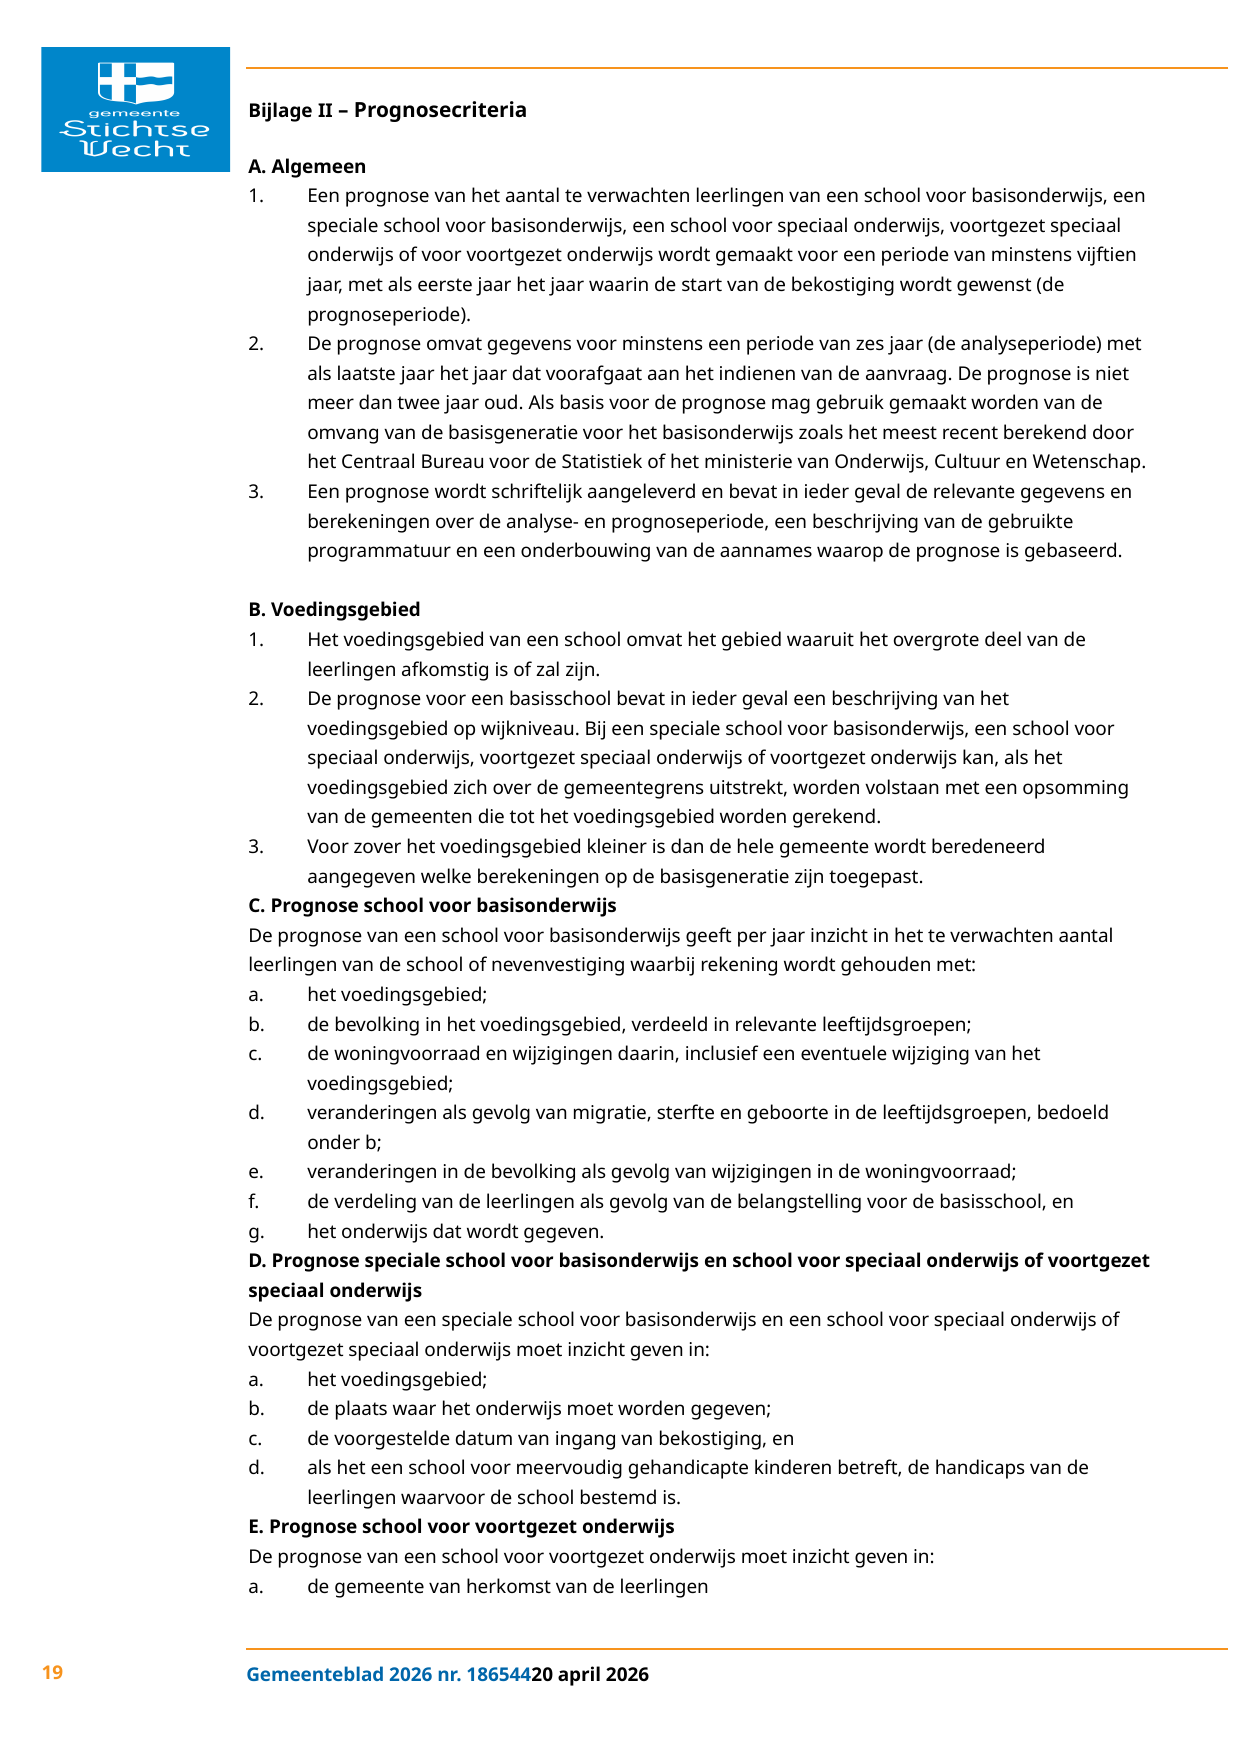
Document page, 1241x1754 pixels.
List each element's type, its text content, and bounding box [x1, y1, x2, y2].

text De prognose van een school voor voortgezet onderwijs moet inzicht geven in: [248, 1543, 1152, 1569]
list de verdeling van de leerlingen als gevolg van de belangstelling voor de basisschool, en [248, 1188, 1152, 1214]
text E. Prognose school voor voortgezet onderwijs [248, 1514, 1152, 1539]
list Het voedingsgebied van een school omvat het gebied waaruit het overgrote deel van de leerlingen afkomstig is of zal zijn. [248, 626, 1152, 682]
text C. Prognose school voor basisonderwijs [248, 892, 1152, 918]
text De prognose van een speciale school voor basisonderwijs en een school voor speciaal onderwijs of voortgezet speciaal onderwijs moet inzicht geven in: [248, 1307, 1152, 1362]
list veranderingen als gevolg van migratie, sterfte en geboorte in de leeftijdsgroepen, bedoeld onder b; [248, 1099, 1152, 1155]
list Een prognose wordt schriftelijk aangeleverd en bevat in ieder geval de relevante gegevens en berekeningen over de analyse- en prognoseperiode, een beschrijving van de gebruikte programmatuur en een onderbouwing van de aannames waarop de prognose is gebaseerd. [248, 478, 1152, 563]
picture [137, 63, 174, 103]
list veranderingen in de bevolking als gevolg van wijzigingen in de woningvoorraad; [248, 1159, 1152, 1184]
list de woningvoorraad en wijzigingen daarin, inclusief een eventuele wijziging van het voedingsgebied; [248, 1040, 1152, 1096]
list het voedingsgebied; [248, 981, 1152, 1007]
list de bevolking in het voedingsgebied, verdeeld in relevante leeftijdsgroepen; [248, 1011, 1152, 1037]
list het onderwijs dat wordt gegeven. [248, 1218, 1152, 1244]
list de gemeente van herkomst van de leerlingen [248, 1573, 1152, 1599]
list De prognose omvat gegevens voor minstens een periode van zes jaar (de analyseperiode) met als laatste jaar het jaar dat voorafgaat aan het indienen van de aanvraag. De prognose is niet meer dan twee jaar oud. Als basis voor de prognose mag gebruik gemaakt worden van de omvang van de basisgeneratie voor het basisonderwijs zoals het meest recent berekend door het Centraal Bureau voor de Statistiek of het ministerie van Onderwijs, Cultuur en Wetenschap. [248, 330, 1152, 474]
list De prognose voor een basisschool bevat in ieder geval een beschrijving van het voedingsgebied op wijkniveau. Bij een speciale school voor basisonderwijs, een school voor speciaal onderwijs, voortgezet speciaal onderwijs of voortgezet onderwijs kan, als het voedingsgebied zich over de gemeentegrens uitstrekt, worden volstaan met een opsomming van de gemeenten die tot het voedingsgebied worden gerekend. [248, 685, 1152, 829]
text A. Algemeen [248, 153, 1152, 179]
text D. Prognose speciale school voor basisonderwijs en school voor speciaal onderwijs of voortgezet speciaal onderwijs [248, 1247, 1152, 1303]
text B. Voedingsgebied [248, 597, 1152, 622]
list Een prognose van het aantal te verwachten leerlingen van een school voor basisonderwijs, een speciale school voor basisonderwijs, een school voor speciaal onderwijs, voortgezet speciaal onderwijs of voor voortgezet onderwijs wordt gemaakt voor een periode van minstens vijftien jaar, met als eerste jaar het jaar waarin de start van de bekostiging wordt gewenst (de prognoseperiode). [248, 182, 1152, 327]
list het voedingsgebied; [248, 1366, 1152, 1392]
list de plaats waar het onderwijs moet worden gegeven; [248, 1395, 1152, 1421]
list als het een school voor meervoudig gehandicapte kinderen betreft, de handicaps van de leerlingen waarvoor de school bestemd is. [248, 1454, 1152, 1510]
picture [99, 63, 135, 101]
text De prognose van een school voor basisonderwijs geeft per jaar inzicht in het te verwachten aantal leerlingen van de school of nevenvestiging waarbij rekening wordt gehouden met: [248, 922, 1152, 977]
list Voor zover het voedingsgebied kleiner is dan de hele gemeente wordt beredeneerd aangegeven welke berekeningen op de basisgeneratie zijn toegepast. [248, 833, 1152, 889]
text Bijlage II – Prognosecriteria [248, 95, 1152, 123]
list de voorgestelde datum van ingang van bekostiging, en [248, 1425, 1152, 1451]
